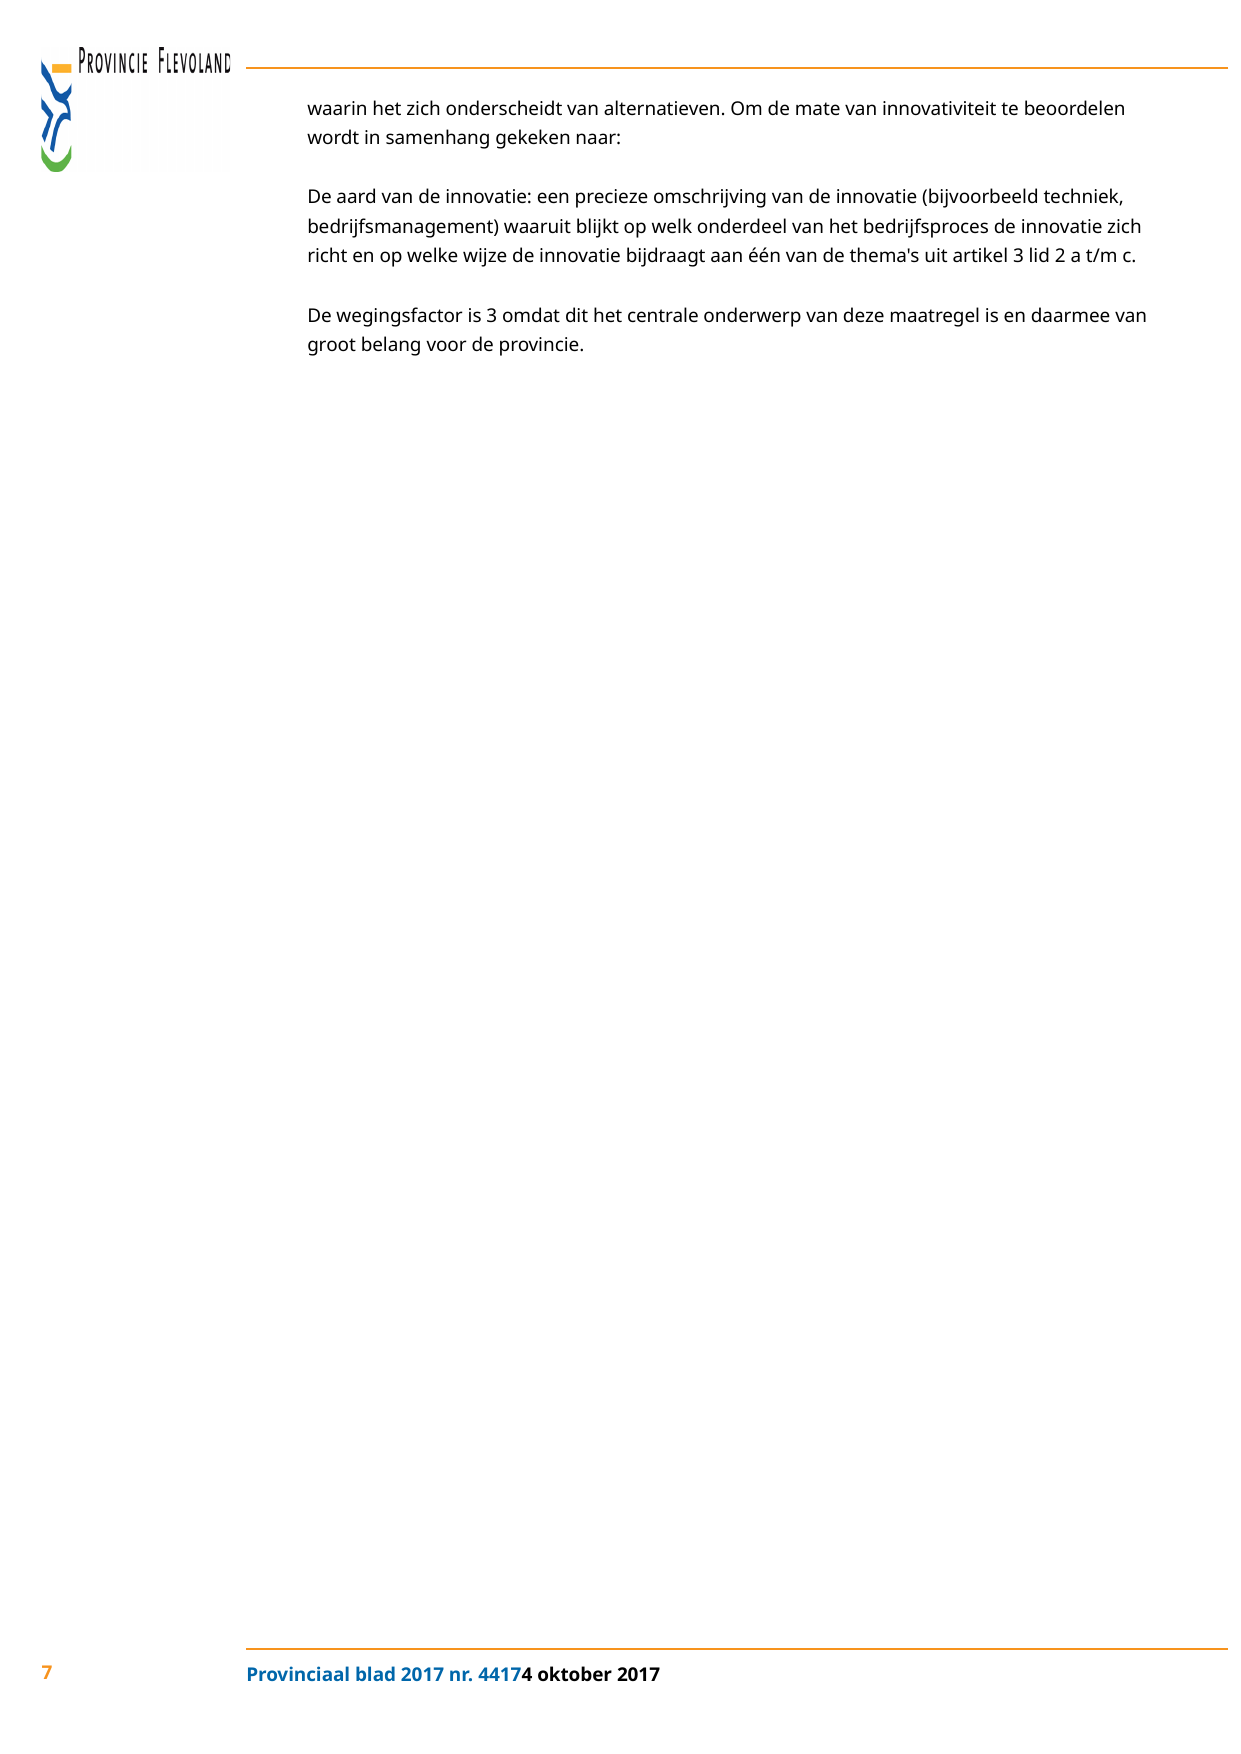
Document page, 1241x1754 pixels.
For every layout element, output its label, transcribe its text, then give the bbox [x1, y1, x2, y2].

list De aard van de innovatie: een precieze omschrijving van de innovatie (bijvoorbeeld techniek, bedrijfsmanagement) waaruit blijkt op welk onderdeel van het bedrijfsproces de innovatie zich richt en op welke wijze de innovatie bijdraagt aan één van de thema's uit artikel 3 lid 2 a t/m c. [248, 183, 1152, 268]
list waarin het zich onderscheidt van alternatieven. Om de mate van innovativiteit te beoordelen wordt in samenhang gekeken naar: [248, 95, 1152, 150]
picture [41, 47, 231, 172]
list De wegingsfactor is 3 omdat dit het centrale onderwerp van deze maatregel is en daarmee van groot belang voor de provincie. [248, 302, 1152, 357]
